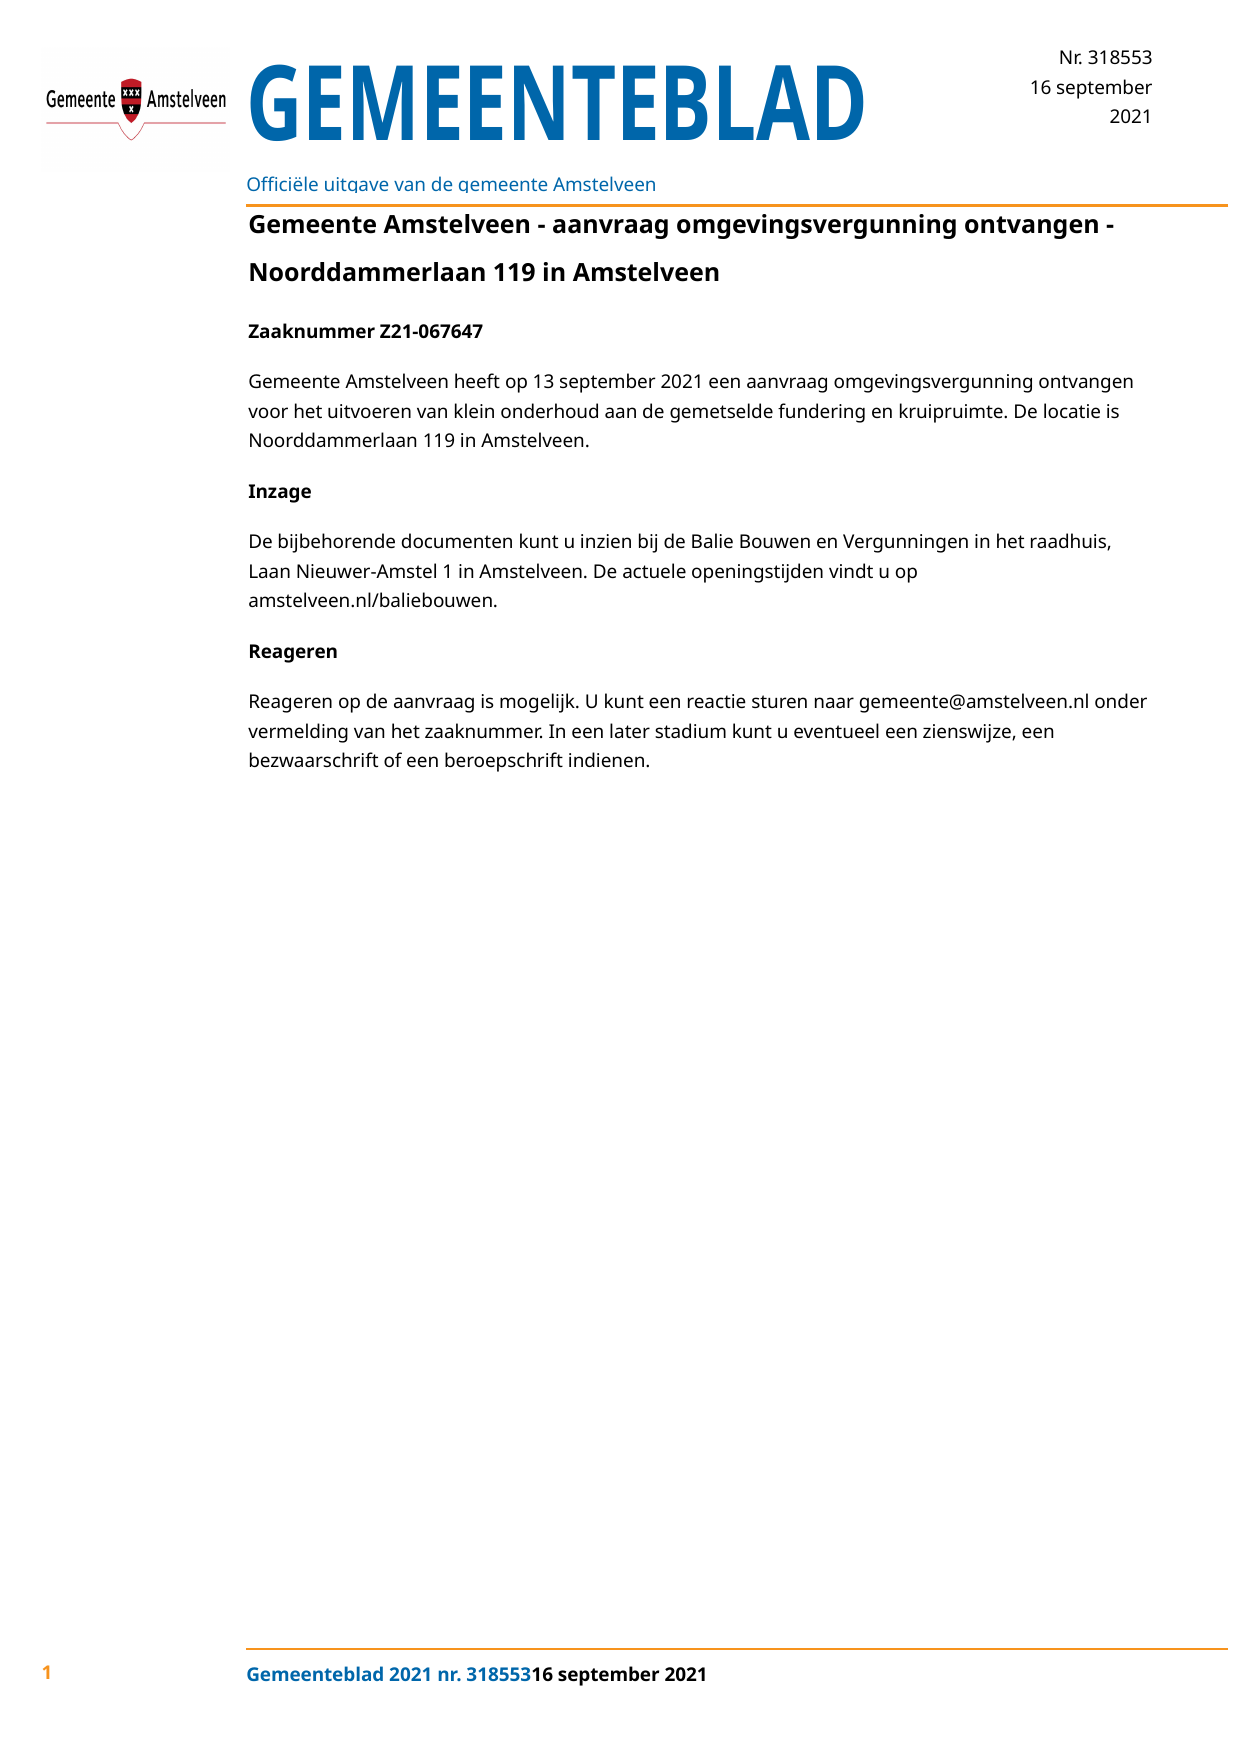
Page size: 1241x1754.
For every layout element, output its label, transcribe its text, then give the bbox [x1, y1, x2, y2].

picture [41, 47, 231, 172]
text Gemeente Amstelveen heeft op 13 september 2021 een aanvraag omgevingsvergunning ontvangen voor het uitvoeren van klein onderhoud aan de gemetselde fundering en kruipruimte. De locatie is Noorddammerlaan 119 in Amstelveen. [248, 368, 1152, 453]
text Zaaknummer Z21-067647 [248, 318, 1152, 344]
text Gemeente Amstelveen - aanvraag omgevingsvergunning ontvangen - Noorddammerlaan 119 in Amstelveen [248, 207, 1152, 288]
text Reageren [248, 638, 1152, 664]
text Inzage [248, 478, 1152, 504]
text De bijbehorende documenten kunt u inzien bij de Balie Bouwen en Vergunningen in het raadhuis, Laan Nieuwer-Amstel 1 in Amstelveen. De actuele openingstijden vindt u op amstelveen.nl/baliebouwen. [248, 528, 1152, 613]
text Reageren op de aanvraag is mogelijk. U kunt een reactie sturen naar gemeente@amstelveen.nl onder vermelding van het zaaknummer. In een later stadium kunt u eventueel een zienswijze, een bezwaarschrift of een beroepschrift indienen. [248, 688, 1152, 773]
